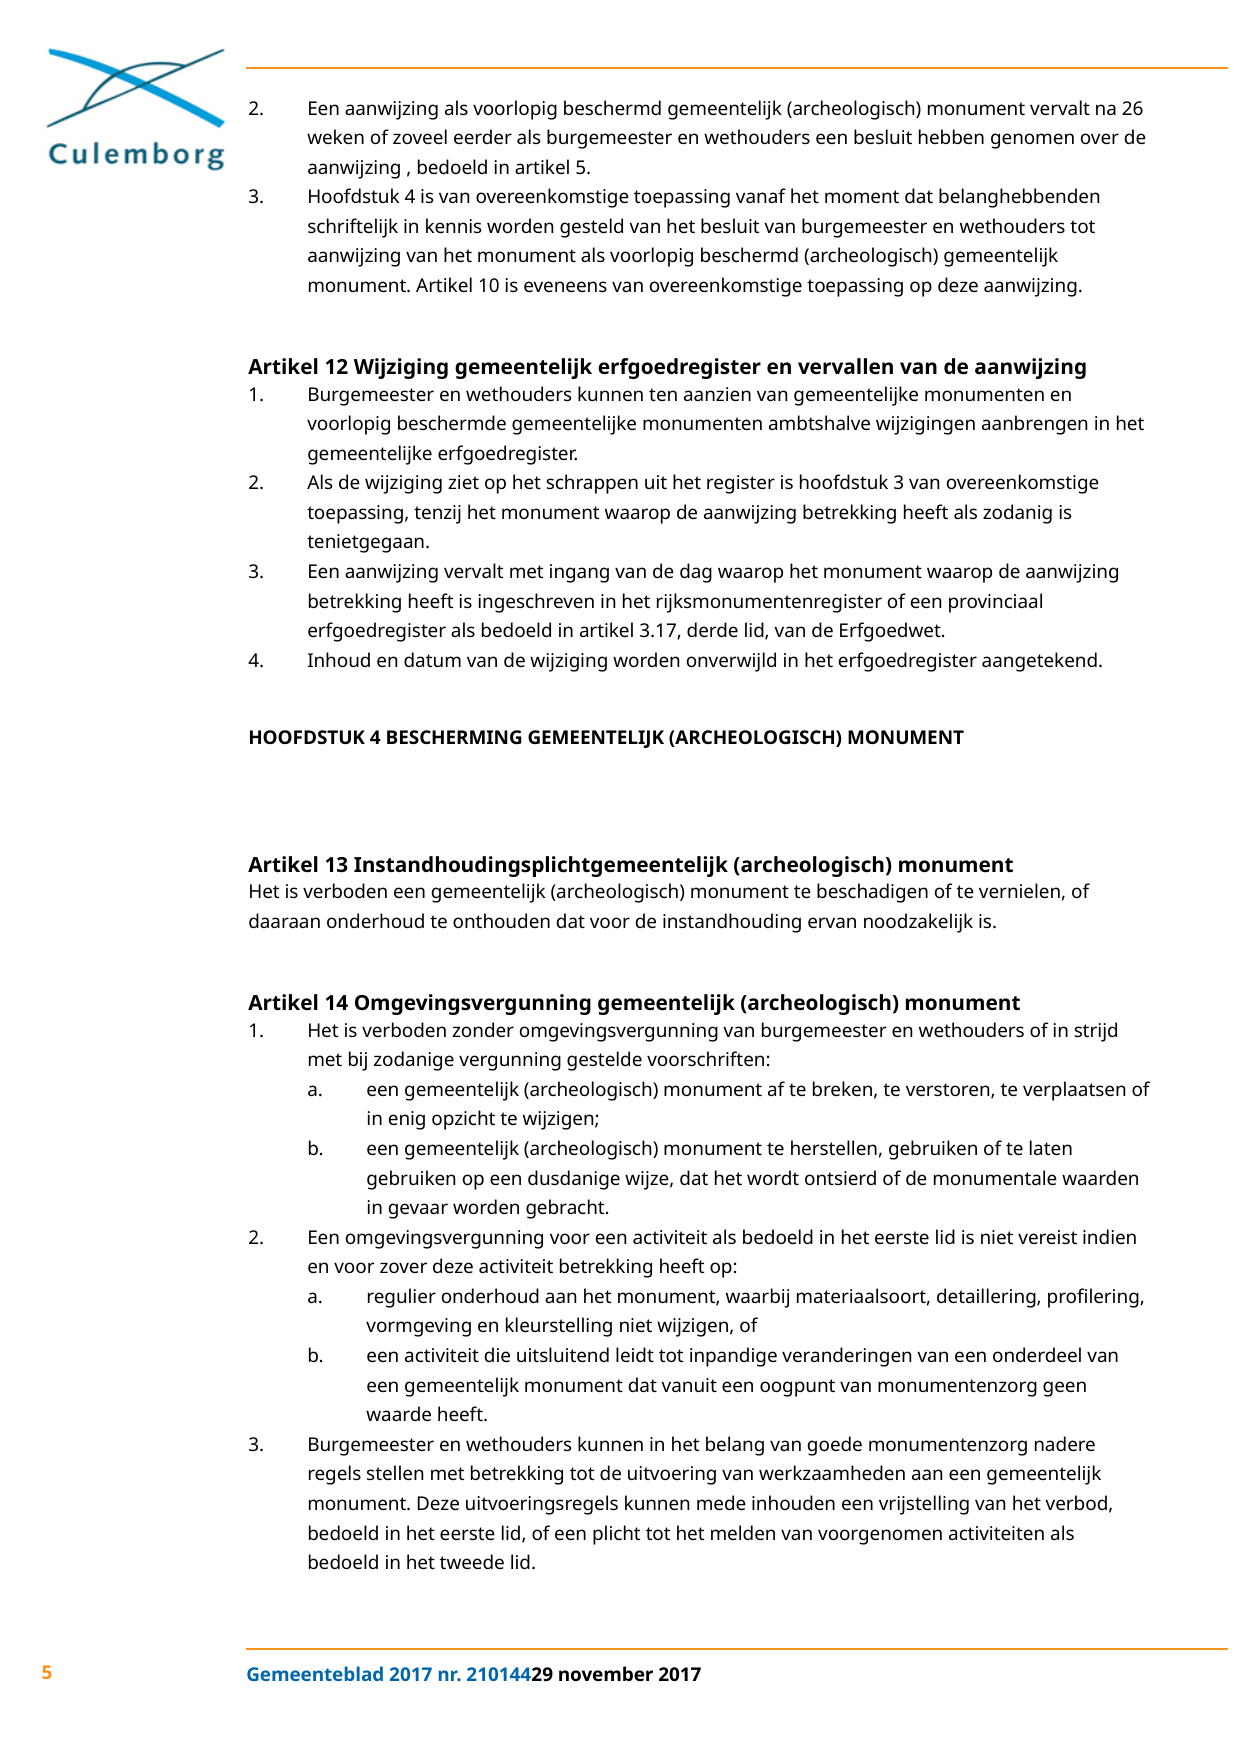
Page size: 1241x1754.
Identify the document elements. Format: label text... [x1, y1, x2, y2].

text Artikel 12 Wijziging gemeentelijk erfgoedregister en vervallen van de aanwijzing [248, 352, 1152, 381]
list Een aanwijzing als voorlopig beschermd gemeentelijk (archeologisch) monument vervalt na 26 weken of zoveel eerder als burgemeester en wethouders een besluit hebben genomen over de aanwijzing , bedoeld in artikel 5. [248, 95, 1152, 180]
list Als de wijziging ziet op het schrappen uit het register is hoofdstuk 3 van overeenkomstige toepassing, tenzij het monument waarop de aanwijzing betrekking heeft als zodanig is tenietgegaan. [248, 469, 1152, 554]
list Burgemeester en wethouders kunnen ten aanzien van gemeentelijke monumenten en voorlopig beschermde gemeentelijke monumenten ambtshalve wijzigingen aanbrengen in het gemeentelijke erfgoedregister. [248, 381, 1152, 466]
list Een aanwijzing vervalt met ingang van de dag waarop het monument waarop de aanwijzing betrekking heeft is ingeschreven in het rijksmonumentenregister of een provinciaal erfgoedregister als bedoeld in artikel 3.17, derde lid, van de Erfgoedwet. [248, 558, 1152, 643]
list een activiteit die uitsluitend leidt tot inpandige veranderingen van een onderdeel van een gemeentelijk monument dat vanuit een oogpunt van monumentenzorg geen waarde heeft. [307, 1342, 1152, 1427]
list Het is verboden zonder omgevingsvergunning van burgemeester en wethouders of in strijd met bij zodanige vergunning gestelde voorschriften: [248, 1017, 1152, 1072]
text Artikel 14 Omgevingsvergunning gemeentelijk (archeologisch) monument [248, 988, 1152, 1017]
list regulier onderhoud aan het monument, waarbij materiaalsoort, detaillering, profilering, vormgeving en kleurstelling niet wijzigen, of [307, 1283, 1152, 1338]
list Een omgevingsvergunning voor een activiteit als bedoeld in het eerste lid is niet vereist indien en voor zover deze activiteit betrekking heeft op: [248, 1224, 1152, 1279]
text Het is verboden een gemeentelijk (archeologisch) monument te beschadigen of te vernielen, of daaraan onderhoud te onthouden dat voor de instandhouding ervan noodzakelijk is. [248, 879, 1152, 934]
list Inhoud en datum van de wijziging worden onverwijld in het erfgoedregister aangetekend. [248, 647, 1152, 673]
list een gemeentelijk (archeologisch) monument te herstellen, gebruiken of te laten gebruiken op een dusdanige wijze, dat het wordt ontsierd of de monumentale waarden in gevaar worden gebracht. [307, 1135, 1152, 1220]
list Burgemeester en wethouders kunnen in het belang van goede monumentenzorg nadere regels stellen met betrekking tot de uitvoering van werkzaamheden aan een gemeentelijk monument. Deze uitvoeringsregels kunnen mede inhouden een vrijstelling van het verbod, bedoeld in het eerste lid, of een plicht tot het melden van voorgenomen activiteiten als bedoeld in het tweede lid. [248, 1431, 1152, 1575]
picture [41, 47, 231, 172]
text Artikel 13 Instandhoudingsplichtgemeentelijk (archeologisch) monument [248, 850, 1152, 879]
list een gemeentelijk (archeologisch) monument af te breken, te verstoren, te verplaatsen of in enig opzicht te wijzigen; [307, 1076, 1152, 1131]
list Hoofdstuk 4 is van overeenkomstige toepassing vanaf het moment dat belanghebbenden schriftelijk in kennis worden gesteld van het besluit van burgemeester en wethouders tot aanwijzing van het monument als voorlopig beschermd (archeologisch) gemeentelijk monument. Artikel 10 is eveneens van overeenkomstige toepassing op deze aanwijzing. [248, 183, 1152, 298]
text HOOFDSTUK 4 BESCHERMING GEMEENTELIJK (ARCHEOLOGISCH) MONUMENT [248, 722, 1152, 751]
